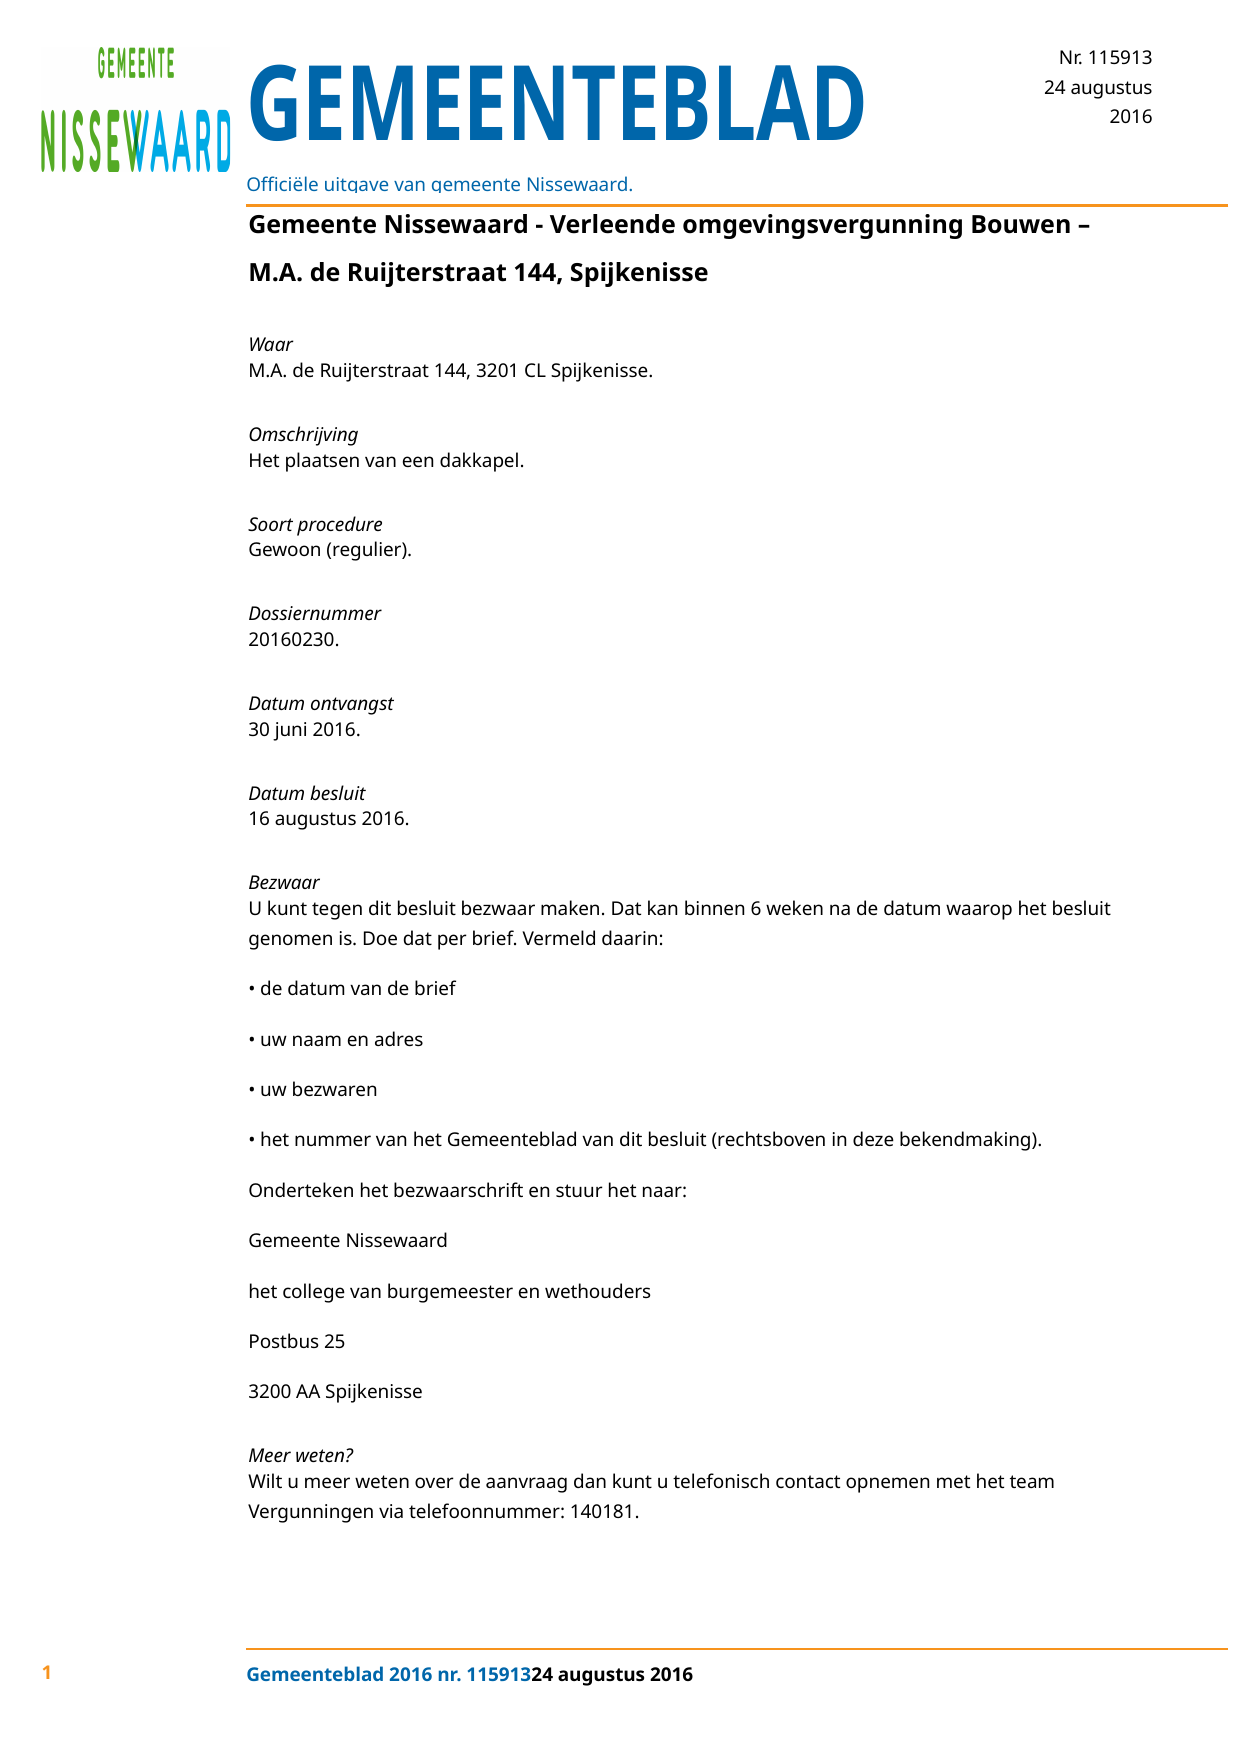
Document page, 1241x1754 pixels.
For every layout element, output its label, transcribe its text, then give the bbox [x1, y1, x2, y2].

picture [222, 122, 227, 160]
text Omschrijving [248, 421, 1152, 447]
text • de datum van de brief [248, 975, 1152, 1001]
text U kunt tegen dit besluit bezwaar maken. Dat kan binnen 6 weken na de datum waarop het besluit genomen is. Doe dat per brief. Vermeld daarin: [248, 895, 1152, 951]
picture [200, 151, 206, 172]
text Soort procedure [248, 511, 1152, 537]
picture [201, 122, 206, 138]
text Waar [248, 331, 1152, 357]
picture [176, 157, 187, 172]
text 16 augustus 2016. [248, 806, 1152, 831]
text Gewoon (regulier). [248, 537, 1152, 562]
picture [41, 47, 231, 172]
text Postbus 25 [248, 1328, 1152, 1354]
text M.A. de Ruijterstraat 144, 3201 CL Spijkenisse. [248, 357, 1152, 383]
text Gemeente Nissewaard - Verleende omgevingsvergunning Bouwen – M.A. de Ruijterstraat 144, Spijkenisse [248, 207, 1152, 288]
text Onderteken het bezwaarschrift en stuur het naar: [248, 1177, 1152, 1203]
text • het nummer van het Gemeenteblad van dit besluit (rechtsboven in deze bekendmaking). [248, 1127, 1152, 1152]
text 30 juni 2016. [248, 716, 1152, 742]
text Gemeente Nissewaard [248, 1227, 1152, 1253]
text Datum besluit [248, 780, 1152, 806]
text Wilt u meer weten over de aanvraag dan kunt u telefonisch contact opnemen met het team Vergunningen via telefoonnummer: 140181. [248, 1468, 1152, 1524]
text Datum ontvangst [248, 690, 1152, 716]
text Het plaatsen van een dakkapel. [248, 447, 1152, 473]
text 20160230. [248, 626, 1152, 652]
picture [154, 157, 165, 172]
text 3200 AA Spijkenisse [248, 1379, 1152, 1404]
text • uw naam en adres [248, 1026, 1152, 1051]
text Meer weten? [248, 1443, 1152, 1468]
text Bezwaar [248, 869, 1152, 895]
text • uw bezwaren [248, 1076, 1152, 1102]
text Dossiernummer [248, 601, 1152, 626]
text het college van burgemeester en wethouders [248, 1278, 1152, 1303]
